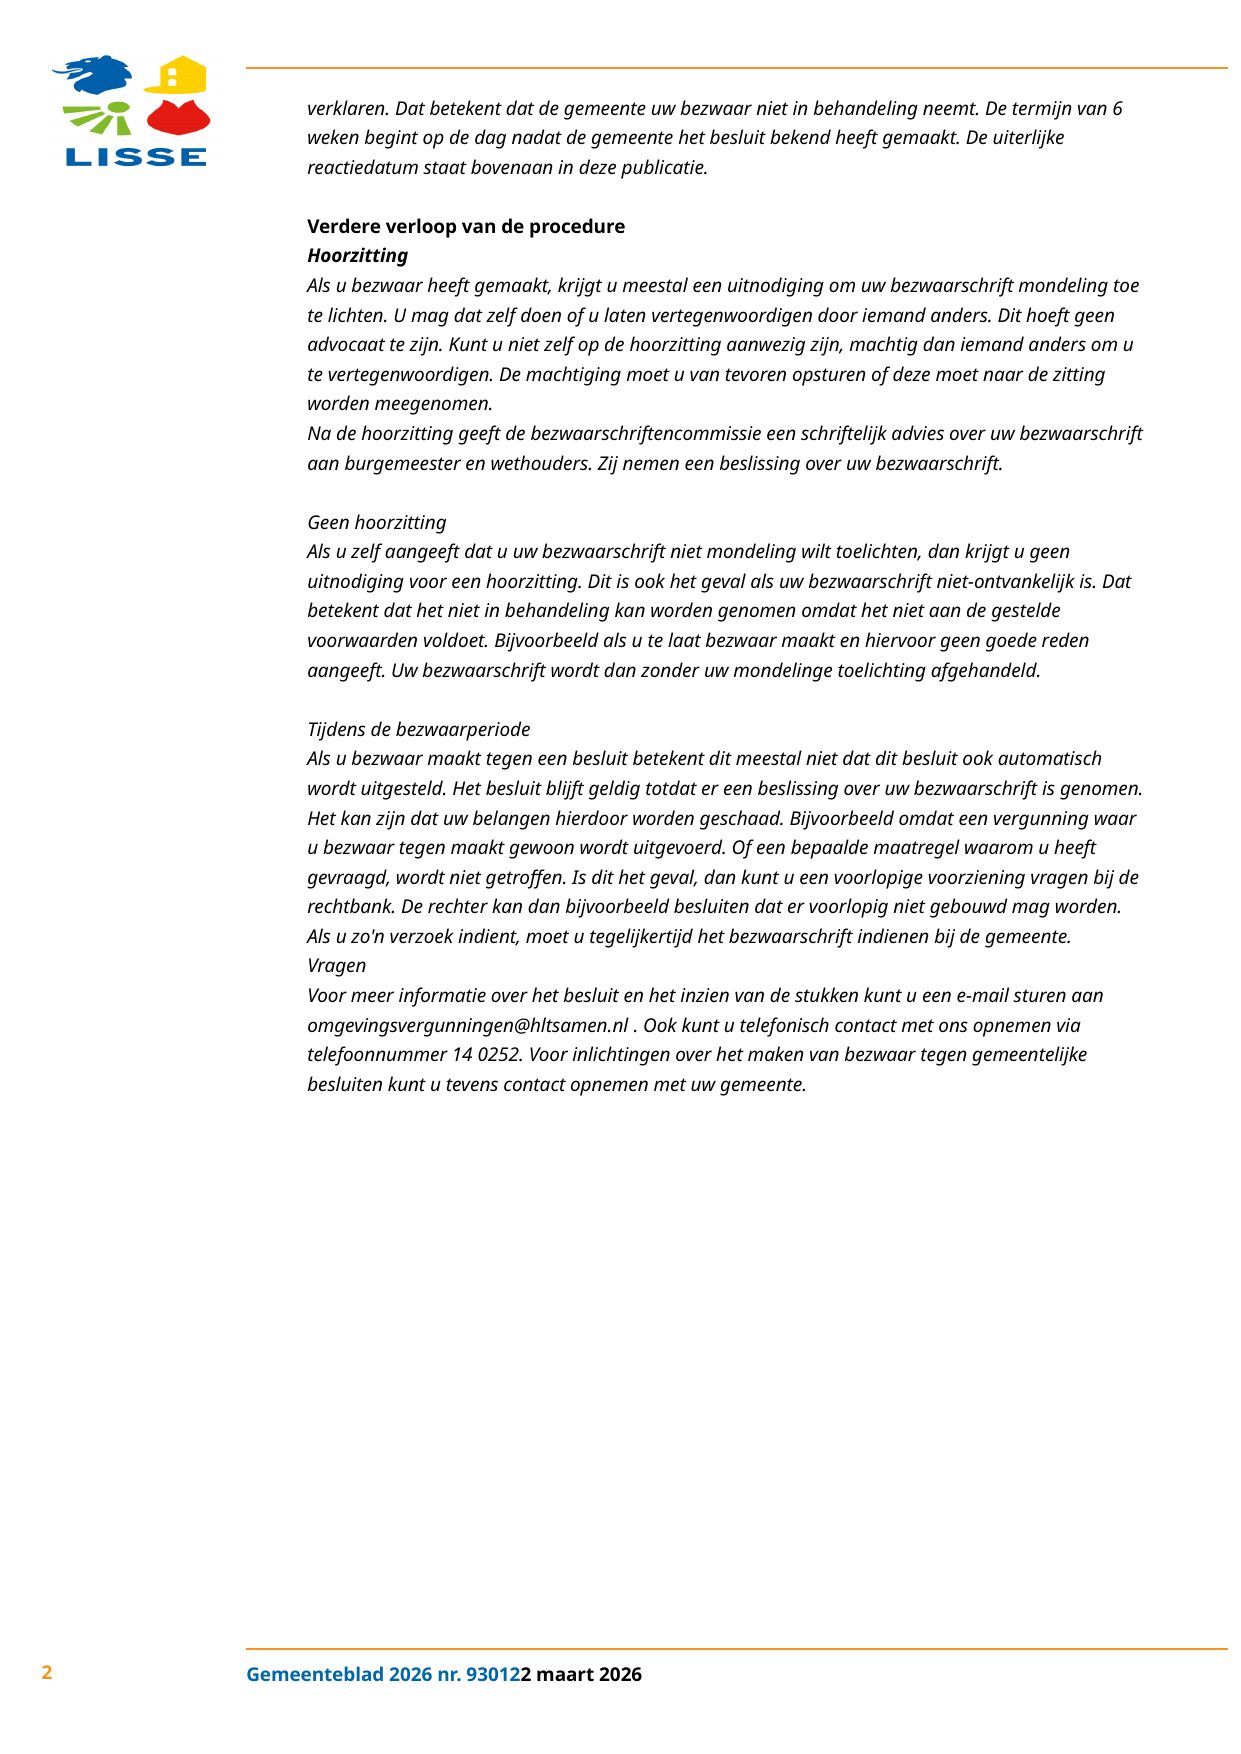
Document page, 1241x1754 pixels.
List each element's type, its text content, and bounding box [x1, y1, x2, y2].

picture [41, 47, 231, 172]
list Na de hoorzitting geeft de bezwaarschriftencommissie een schriftelijk advies over uw bezwaarschrift aan burgemeester en wethouders. Zij nemen een beslissing over uw bezwaarschrift. [248, 420, 1152, 476]
list Verdere verloop van de procedure [248, 213, 1152, 239]
list Voor meer informatie over het besluit en het inzien van de stukken kunt u een e-mail sturen aan omgevingsvergunningen@hltsamen.nl . Ook kunt u telefonisch contact met ons opnemen via telefoonnummer 14 0252. Voor inlichtingen over het maken van bezwaar tegen gemeentelijke besluiten kunt u tevens contact opnemen met uw gemeente. [248, 982, 1152, 1097]
list Vragen [248, 953, 1152, 978]
list Hoorzitting [248, 243, 1152, 268]
list Als u zelf aangeeft dat u uw bezwaarschrift niet mondeling wilt toelichten, dan krijgt u geen uitnodiging voor een hoorzitting. Dit is ook het geval als uw bezwaarschrift niet-ontvankelijk is. Dat betekent dat het niet in behandeling kan worden genomen omdat het niet aan de gestelde voorwaarden voldoet. Bijvoorbeeld als u te laat bezwaar maakt en hiervoor geen goede reden aangeeft. Uw bezwaarschrift wordt dan zonder uw mondelinge toelichting afgehandeld. [248, 538, 1152, 683]
list Als u bezwaar heeft gemaakt, krijgt u meestal een uitnodiging om uw bezwaarschrift mondeling toe te lichten. U mag dat zelf doen of u laten vertegenwoordigen door iemand anders. Dit hoeft geen advocaat te zijn. Kunt u niet zelf op de hoorzitting aanwezig zijn, machtig dan iemand anders om u te vertegenwoordigen. De machtiging moet u van tevoren opsturen of deze moet naar de zitting worden meegenomen. [248, 272, 1152, 416]
list Als u bezwaar maakt tegen een besluit betekent dit meestal niet dat dit besluit ook automatisch wordt uitgesteld. Het besluit blijft geldig totdat er een beslissing over uw bezwaarschrift is genomen. Het kan zijn dat uw belangen hierdoor worden geschaad. Bijvoorbeeld omdat een vergunning waar u bezwaar tegen maakt gewoon wordt uitgevoerd. Of een bepaalde maatregel waarom u heeft gevraagd, wordt niet getroffen. Is dit het geval, dan kunt u een voorlopige voorziening vragen bij de rechtbank. De rechter kan dan bijvoorbeeld besluiten dat er voorlopig niet gebouwd mag worden. Als u zo'n verzoek indient, moet u tegelijkertijd het bezwaarschrift indienen bij de gemeente. [248, 746, 1152, 949]
list Tijdens de bezwaarperiode [248, 716, 1152, 742]
list Geen hoorzitting [248, 509, 1152, 535]
list verklaren. Dat betekent dat de gemeente uw bezwaar niet in behandeling neemt. De termijn van 6 weken begint op de dag nadat de gemeente het besluit bekend heeft gemaakt. De uiterlijke reactiedatum staat bovenaan in deze publicatie. [248, 95, 1152, 180]
